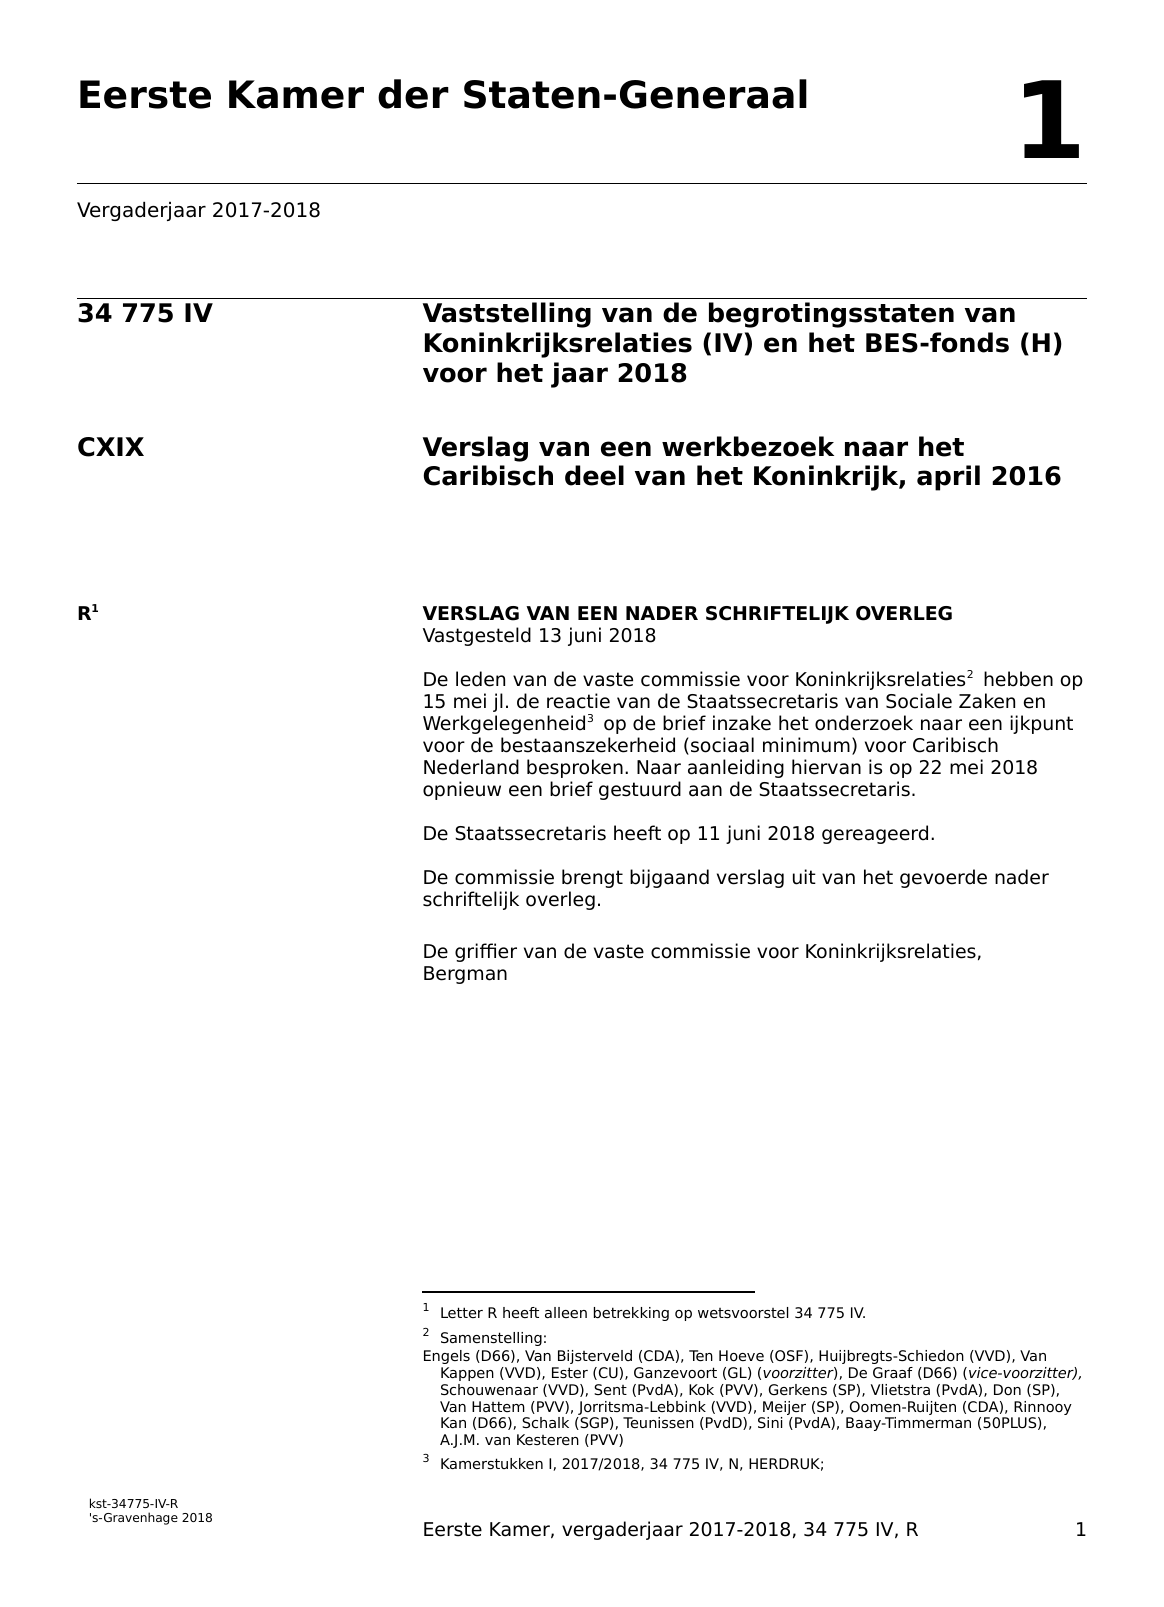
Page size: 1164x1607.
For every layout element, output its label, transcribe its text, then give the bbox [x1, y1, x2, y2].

text kst-34775-IV-R [88, 1497, 323, 1511]
text Letter R heeft alleen betrekking op wetsvoorstel 34 775 IV. [422, 1301, 1087, 1323]
text Kamerstukken I, 2017/2018, 34 775 IV, N, HERDRUK; [422, 1452, 1087, 1474]
text De griffier van de vaste commissie voor Koninkrijksrelaties, Bergman [422, 941, 1087, 985]
text De leden van de vaste commissie voor Koninkrijksrelaties hebben op 15 mei jl. de reactie van de Staatssecretaris van Sociale Zaken en Werkgelegenheid op de brief inzake het onderzoek naar een ijkpunt voor de bestaanszekerheid (sociaal minimum) voor Caribisch Nederland besproken. Naar aanleiding hiervan is op 22 mei 2018 opnieuw een brief gestuurd aan de Staatssecretaris. [422, 669, 1087, 801]
subtitle 34 775 IV Vaststelling van de begrotingsstaten van Koninkrijksrelaties (IV) en het BES-fonds (H) voor het jaar 2018 [77, 299, 1087, 388]
text Vastgesteld 13 juni 2018 [422, 625, 1087, 647]
text De commissie brengt bijgaand verslag uit van het gevoerde nader schriftelijk overleg. [422, 867, 1087, 911]
text Engels (D66), Van Bijsterveld (CDA), Ten Hoeve (OSF), Huijbregts-Schiedon (VVD), Van Kappen (VVD), Ester (CU), Ganzevoort (GL) (voorzitter), De Graaf (D66) (vice-voorzitter), Schouwenaar (VVD), Sent (PvdA), Kok (PVV), Gerkens (SP), Vlietstra (PvdA), Don (SP), Van Hattem (PVV), Jorritsma-Lebbink (VVD), Meijer (SP), Oomen-Ruijten (CDA), Rinnooy Kan (D66), Schalk (SGP), Teunissen (PvdD), Sini (PvdA), Baay-Timmerman (50PLUS), A.J.M. van Kesteren (PVV) [422, 1348, 1087, 1449]
subtitle R VERSLAG VAN EEN NADER SCHRIFTELIJK OVERLEG [77, 603, 1087, 625]
table_header 1 [886, 59, 1087, 183]
text De Staatssecretaris heeft op 11 juni 2018 gereageerd. [422, 823, 1087, 845]
text 's-Gravenhage 2018 [88, 1511, 323, 1525]
subtitle CXIX Verslag van een werkbezoek naar het Caribisch deel van het Koninkrijk, april 2016 [77, 432, 1087, 492]
text Samenstelling: [422, 1326, 1087, 1348]
table_cell Vergaderjaar 2017-2018 [77, 184, 1087, 298]
table_header Eerste Kamer der Staten-Generaal [77, 59, 886, 183]
